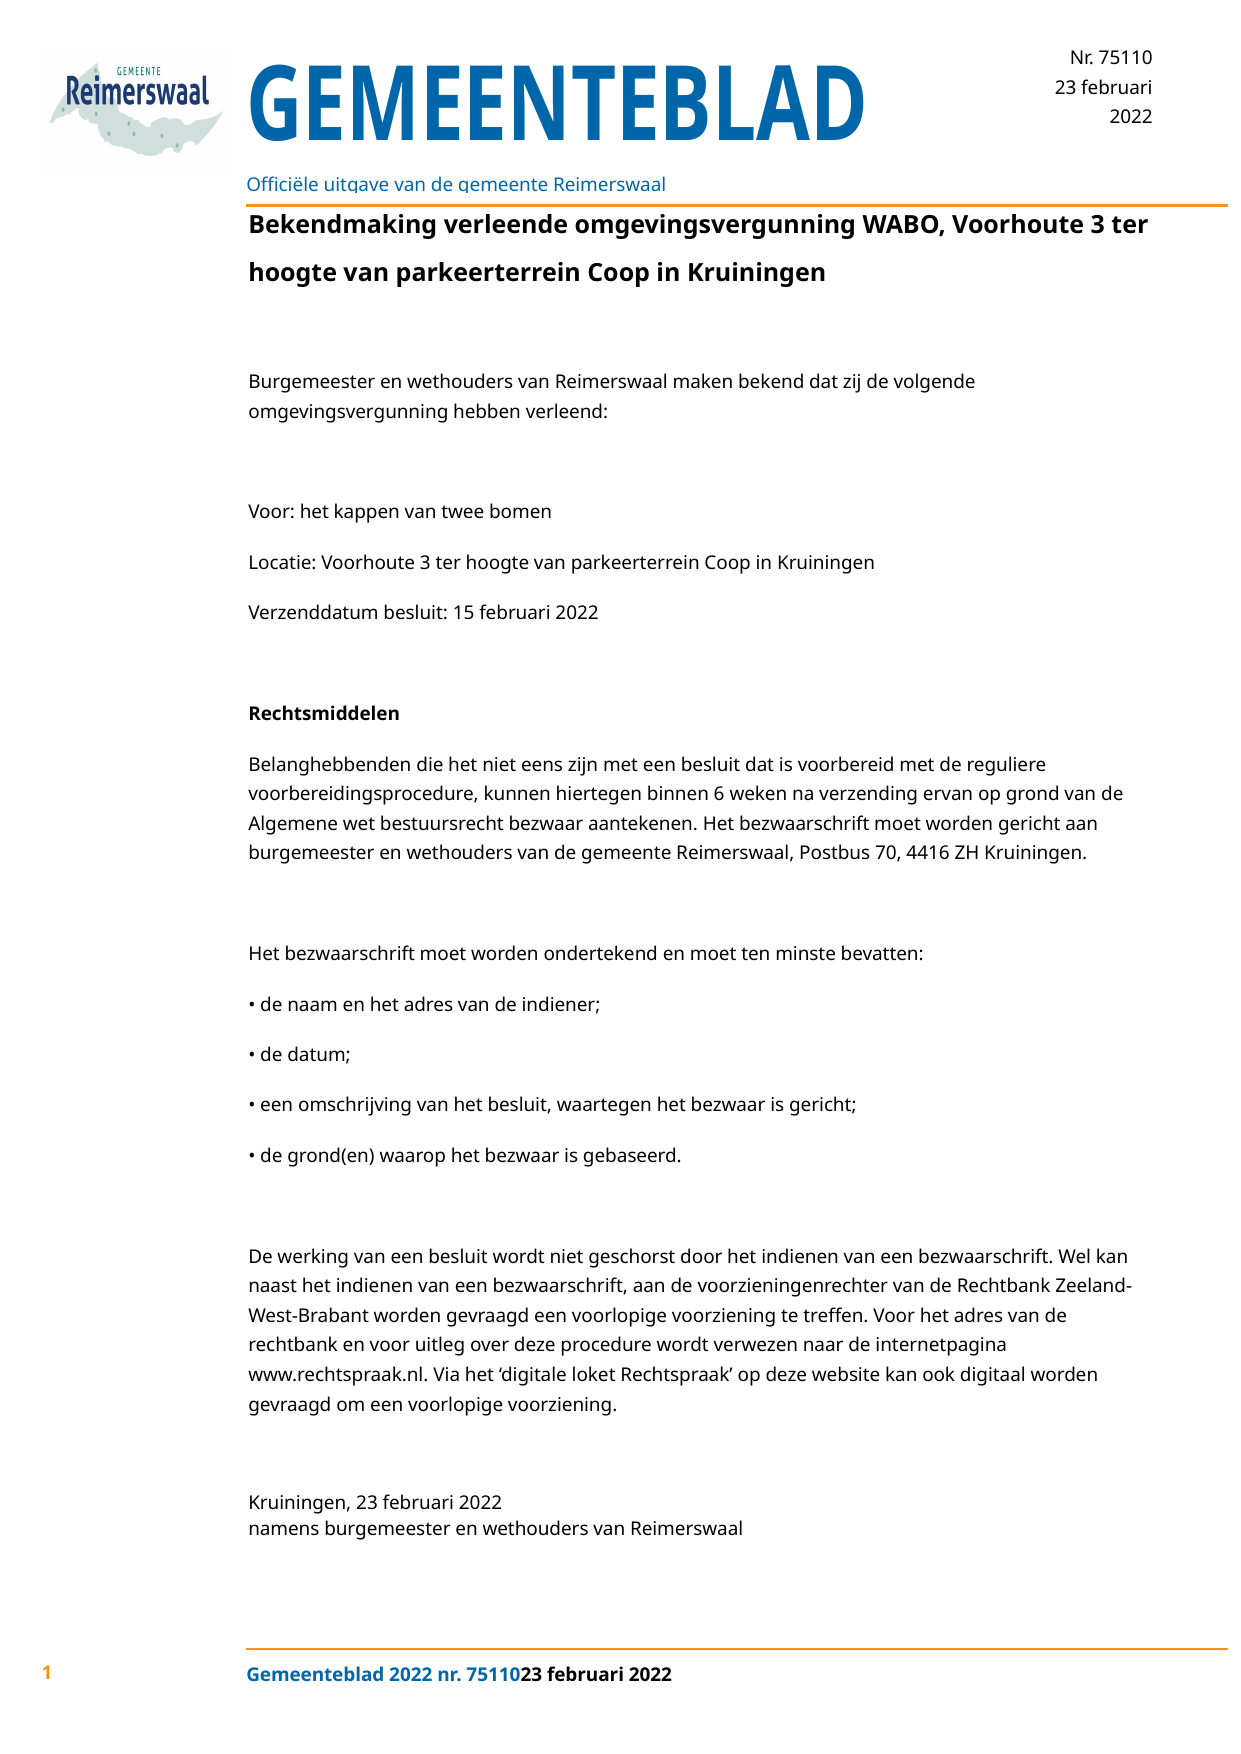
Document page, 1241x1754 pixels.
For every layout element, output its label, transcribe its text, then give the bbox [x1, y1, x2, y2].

text De werking van een besluit wordt niet geschorst door het indienen van een bezwaarschrift. Wel kan naast het indienen van een bezwaarschrift, aan de voorzieningenrechter van de Rechtbank Zeeland-West-Brabant worden gevraagd een voorlopige voorziening te treffen. Voor het adres van de rechtbank en voor uitleg over deze procedure wordt verwezen naar de internetpagina www.rechtspraak.nl. Via het ‘digitale loket Rechtspraak’ op deze website kan ook digitaal worden gevraagd om een voorlopige voorziening. [248, 1243, 1152, 1417]
text • de naam en het adres van de indiener; [248, 991, 1152, 1017]
text • een omschrijving van het besluit, waartegen het bezwaar is gericht; [248, 1092, 1152, 1117]
text Het bezwaarschrift moet worden ondertekend en moet ten minste bevatten: [248, 940, 1152, 966]
text Rechtsmiddelen [248, 700, 1152, 726]
text • de grond(en) waarop het bezwaar is gebaseerd. [248, 1142, 1152, 1168]
text Voor: het kappen van twee bomen [248, 499, 1152, 524]
text Verzenddatum besluit: 15 februari 2022 [248, 599, 1152, 625]
text namens burgemeester en wethouders van Reimerswaal [248, 1515, 1152, 1541]
text • de datum; [248, 1041, 1152, 1067]
picture [41, 47, 231, 172]
text Bekendmaking verleende omgevingsvergunning WABO, Voorhoute 3 ter hoogte van parkeerterrein Coop in Kruiningen [248, 207, 1152, 288]
text Burgemeester en wethouders van Reimerswaal maken bekend dat zij de volgende omgevingsvergunning hebben verleend: [248, 368, 1152, 424]
text Kruiningen, 23 februari 2022 [248, 1489, 1152, 1515]
text Locatie: Voorhoute 3 ter hoogte van parkeerterrein Coop in Kruiningen [248, 549, 1152, 575]
text Belanghebbenden die het niet eens zijn met een besluit dat is voorbereid met de reguliere voorbereidingsprocedure, kunnen hiertegen binnen 6 weken na verzending ervan op grond van de Algemene wet bestuursrecht bezwaar aantekenen. Het bezwaarschrift moet worden gericht aan burgemeester en wethouders van de gemeente Reimerswaal, Postbus 70, 4416 ZH Kruiningen. [248, 751, 1152, 865]
